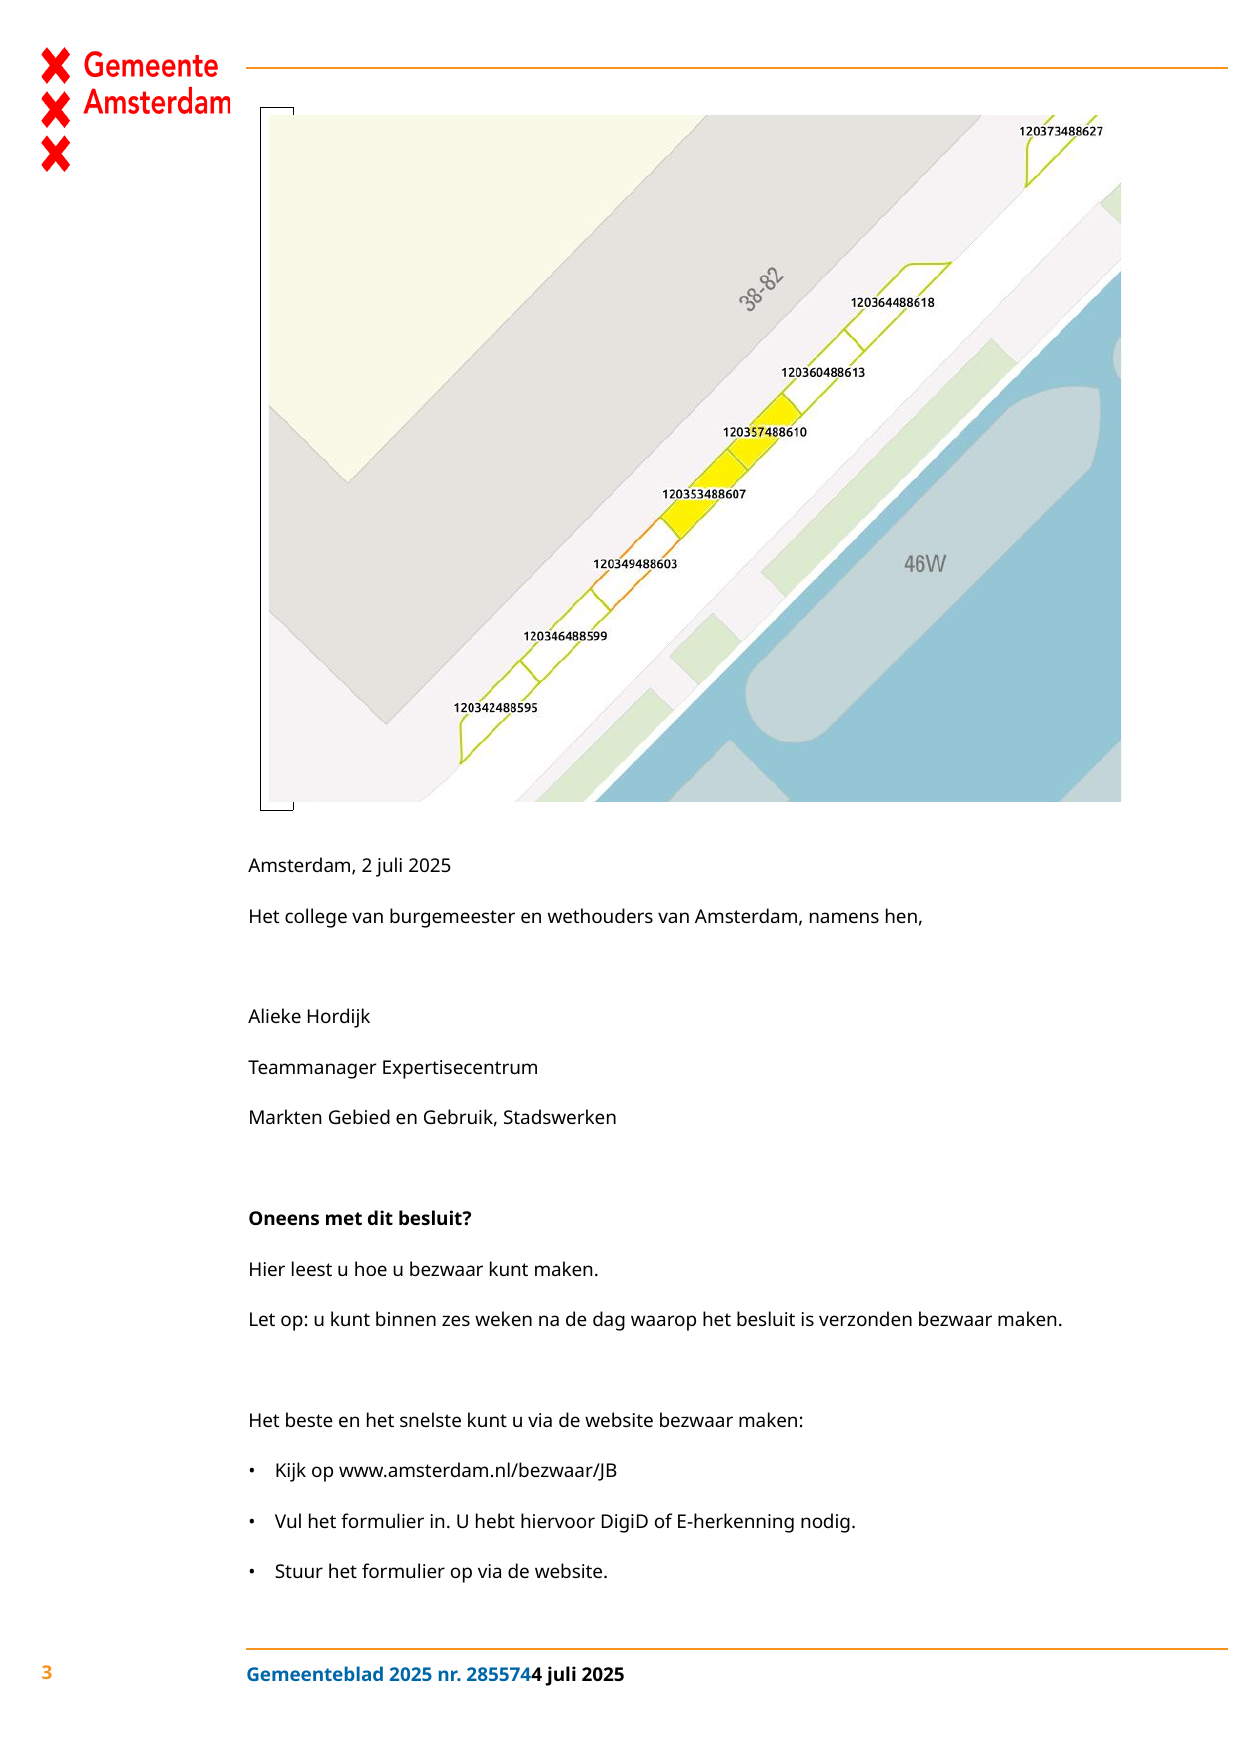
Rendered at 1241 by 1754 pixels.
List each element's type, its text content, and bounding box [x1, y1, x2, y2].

text • Vul het formulier in. U hebt hiervoor DigiD of E-herkenning nodig. [248, 1508, 1152, 1533]
text Oneens met dit besluit? [248, 1205, 1152, 1231]
text Teammanager Expertisecentrum [248, 1054, 1152, 1080]
text Alieke Hordijk [248, 1004, 1152, 1029]
picture [268, 115, 1122, 802]
text Het college van burgemeester en wethouders van Amsterdam, namens hen, [248, 903, 1152, 928]
text Hier leest u hoe u bezwaar kunt maken. [248, 1256, 1152, 1281]
text • Stuur het formulier op via de website. [248, 1558, 1152, 1584]
text Amsterdam, 2 juli 2025 [248, 852, 1152, 878]
text • Kijk op www.amsterdam.nl/bezwaar/JB [248, 1457, 1152, 1483]
picture [41, 47, 231, 172]
text Het beste en het snelste kunt u via de website bezwaar maken: [248, 1407, 1152, 1433]
text Markten Gebied en Gebruik, Stadswerken [248, 1104, 1152, 1130]
text Let op: u kunt binnen zes weken na de dag waarop het besluit is verzonden bezwaar maken. [248, 1306, 1152, 1332]
